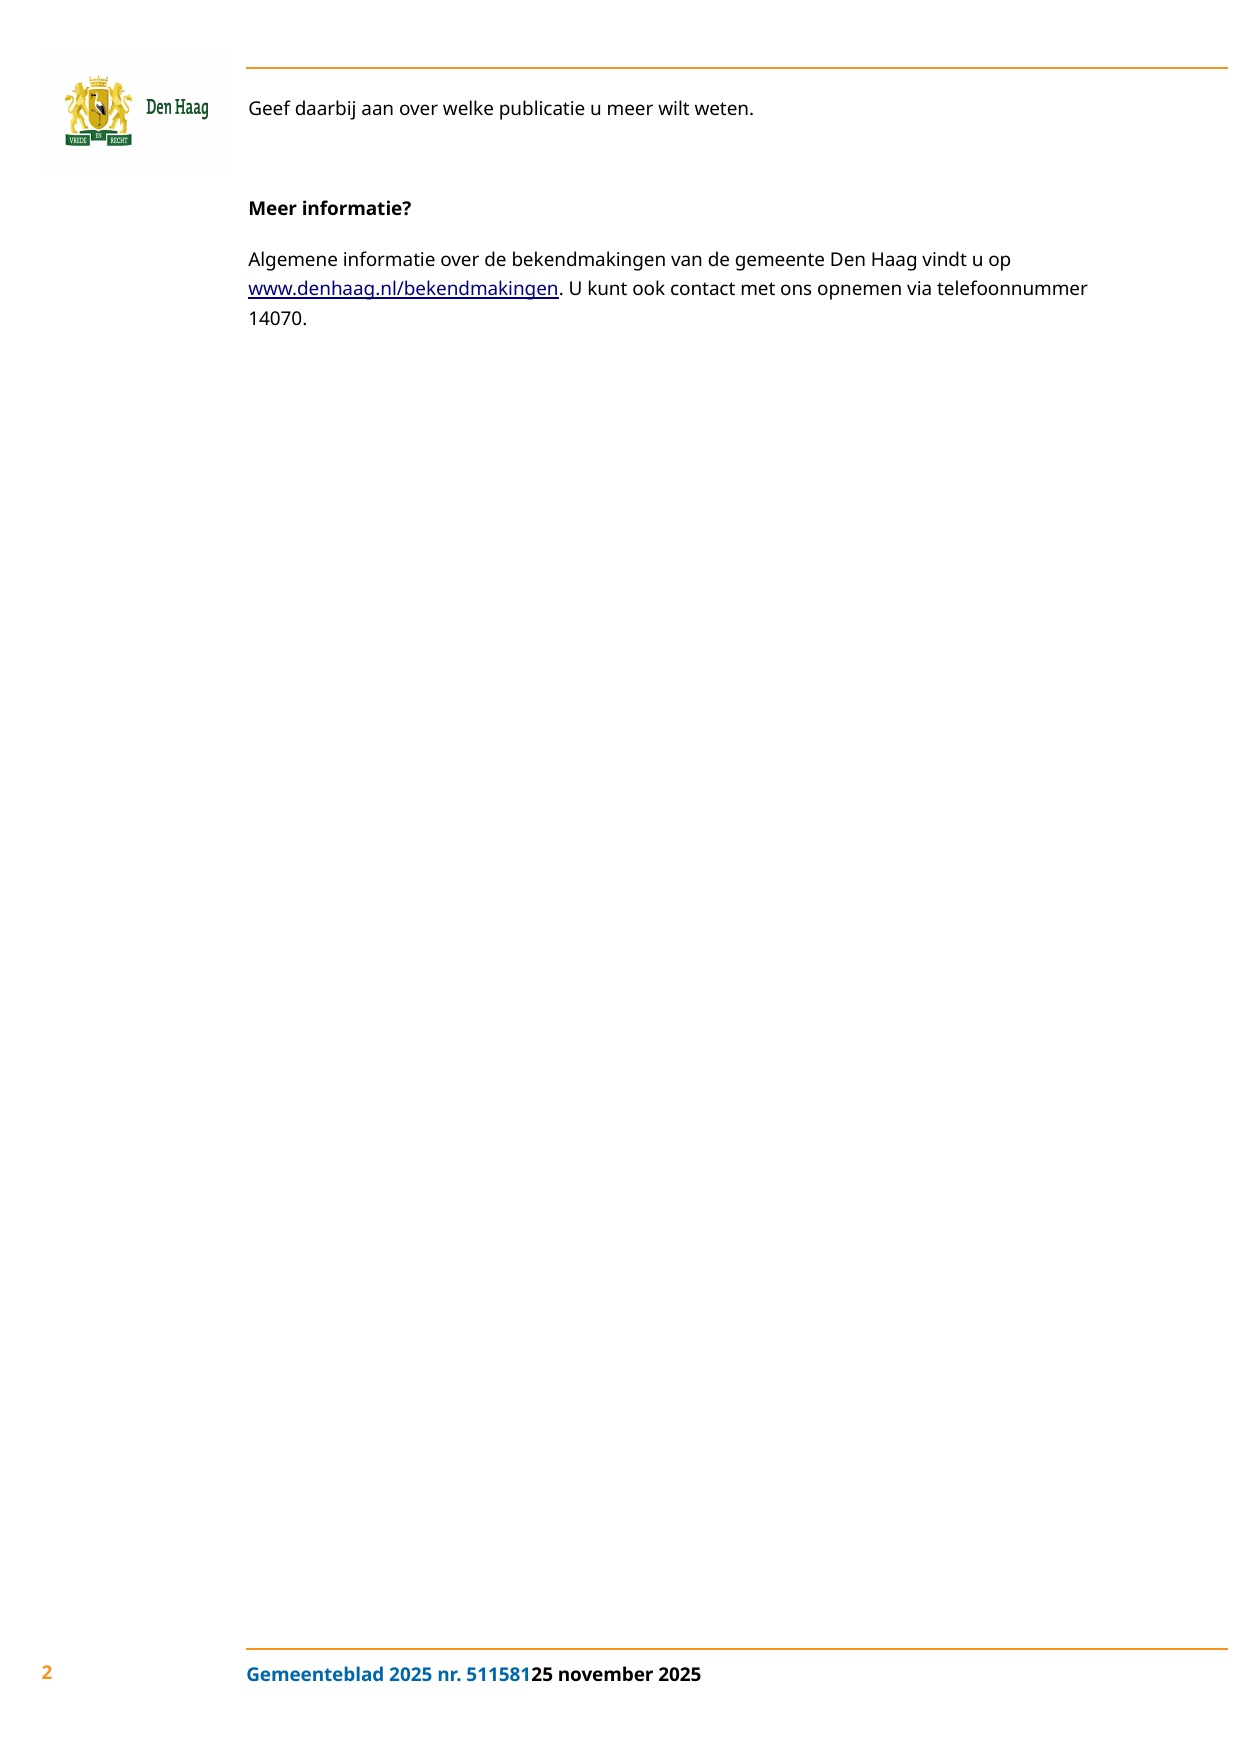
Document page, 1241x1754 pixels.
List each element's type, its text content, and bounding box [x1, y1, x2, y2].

text Algemene informatie over de bekendmakingen van de gemeente Den Haag vindt u op www.denhaag.nl/bekendmakingen. U kunt ook contact met ons opnemen via telefoonnummer 14070. [248, 246, 1152, 331]
text Meer informatie? [248, 196, 1152, 221]
picture [41, 47, 231, 172]
text Geef daarbij aan over welke publicatie u meer wilt weten. [248, 95, 1152, 121]
